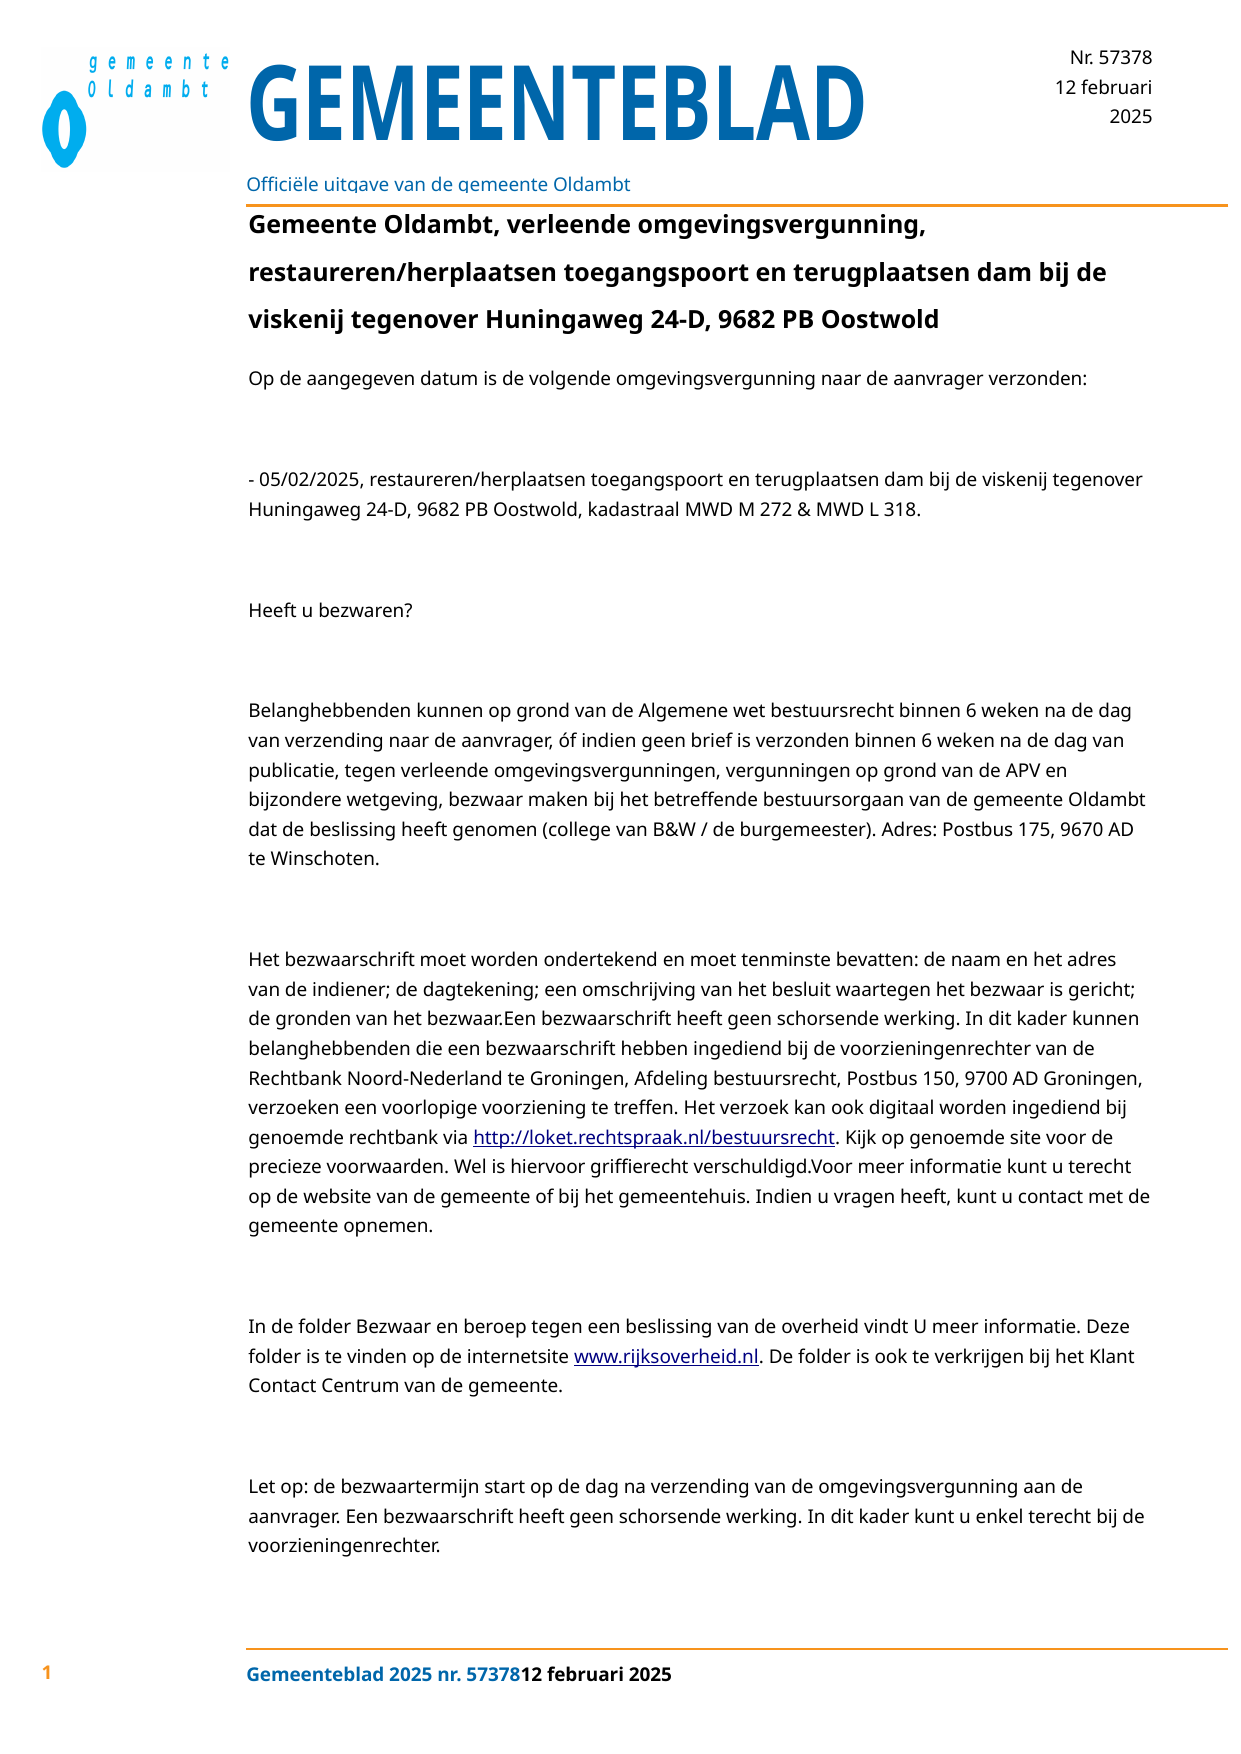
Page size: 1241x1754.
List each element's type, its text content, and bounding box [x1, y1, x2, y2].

text Heeft u bezwaren? [248, 597, 1152, 622]
text Belanghebbenden kunnen op grond van de Algemene wet bestuursrecht binnen 6 weken na de dag van verzending naar de aanvrager, óf indien geen brief is verzonden binnen 6 weken na de dag van publicatie, tegen verleende omgevingsvergunningen, vergunningen op grond van de APV en bijzondere wetgeving, bezwaar maken bij het betreffende bestuursorgaan van de gemeente Oldambt dat de beslissing heeft genomen (college van B&W / de burgemeester). Adres: Postbus 175, 9670 AD te Winschoten. [248, 698, 1152, 871]
picture [41, 47, 231, 172]
text Let op: de bezwaartermijn start op de dag na verzending van de omgevingsvergunning aan de aanvrager. Een bezwaarschrift heeft geen schorsende werking. In dit kader kunt u enkel terecht bij de voorzieningenrechter. [248, 1473, 1152, 1558]
text Het bezwaarschrift moet worden ondertekend en moet tenminste bevatten: de naam en het adres van de indiener; de dagtekening; een omschrijving van het besluit waartegen het bezwaar is gericht; de gronden van het bezwaar.Een bezwaarschrift heeft geen schorsende werking. In dit kader kunnen belanghebbenden die een bezwaarschrift hebben ingediend bij de voorzieningenrechter van de Rechtbank Noord-Nederland te Groningen, Afdeling bestuursrecht, Postbus 150, 9700 AD Groningen, verzoeken een voorlopige voorziening te treffen. Het verzoek kan ook digitaal worden ingediend bij genoemde rechtbank via http://loket.rechtspraak.nl/bestuursrecht. Kijk op genoemde site voor de precieze voorwaarden. Wel is hiervoor griffierecht verschuldigd.Voor meer informatie kunt u terecht op de website van de gemeente of bij het gemeentehuis. Indien u vragen heeft, kunt u contact met de gemeente opnemen. [248, 946, 1152, 1238]
text - 05/02/2025, restaureren/herplaatsen toegangspoort en terugplaatsen dam bij de viskenij tegenover Huningaweg 24-D, 9682 PB Oostwold, kadastraal MWD M 272 & MWD L 318. [248, 466, 1152, 522]
text In de folder Bezwaar en beroep tegen een beslissing van de overheid vindt U meer informatie. Deze folder is te vinden op de internetsite www.rijksoverheid.nl. De folder is ook te verkrijgen bij het Klant Contact Centrum van de gemeente. [248, 1313, 1152, 1398]
text Op de aangegeven datum is de volgende omgevingsvergunning naar de aanvrager verzonden: [248, 366, 1152, 391]
text Gemeente Oldambt, verleende omgevingsvergunning, restaureren/herplaatsen toegangspoort en terugplaatsen dam bij de viskenij tegenover Huningaweg 24-D, 9682 PB Oostwold [248, 207, 1152, 336]
